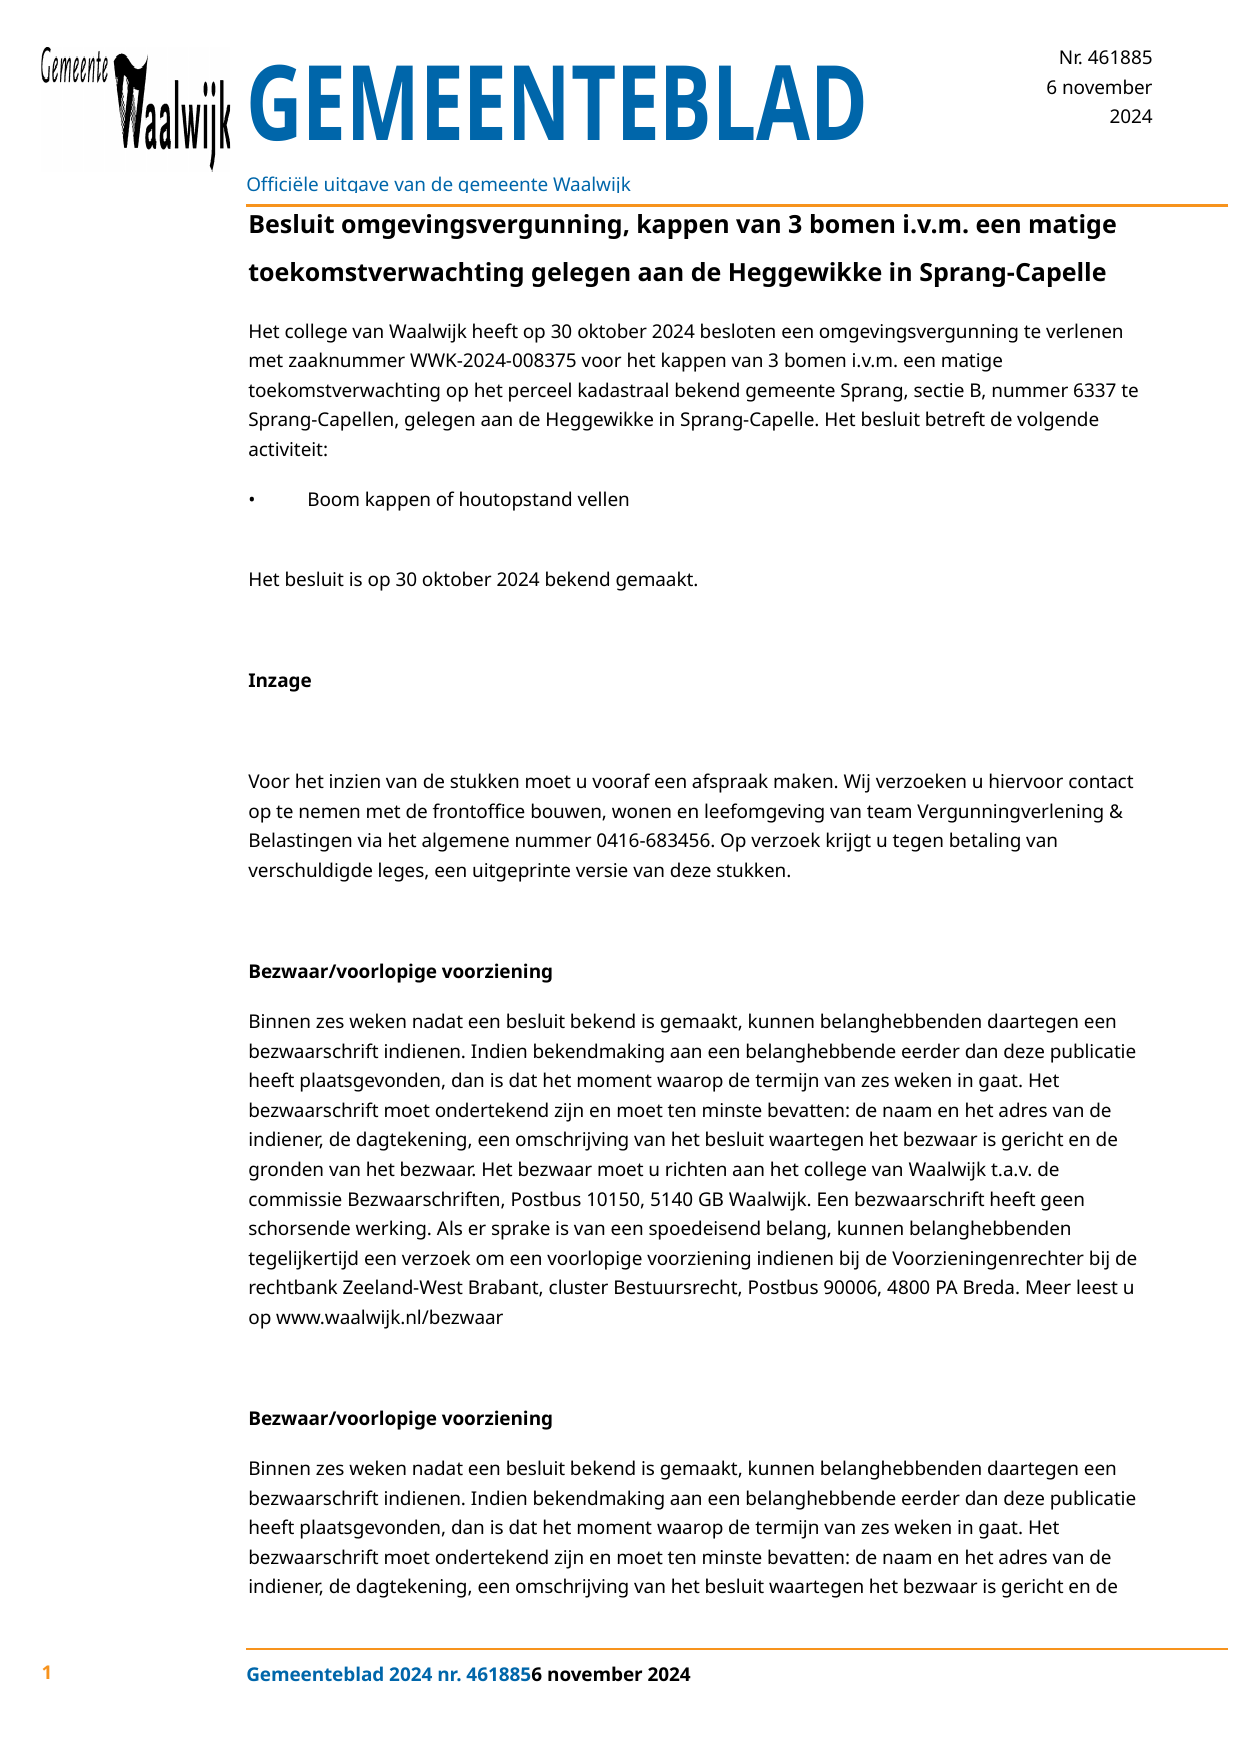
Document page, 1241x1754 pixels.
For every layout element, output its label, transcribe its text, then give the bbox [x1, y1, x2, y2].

text Voor het inzien van de stukken moet u vooraf een afspraak maken. Wij verzoeken u hiervoor contact op te nemen met de frontoffice bouwen, wonen en leefomgeving van team Vergunningverlening & Belastingen via het algemene nummer 0416-683456. Op verzoek krijgt u tegen betaling van verschuldigde leges, een uitgeprinte versie van deze stukken. [248, 768, 1152, 883]
text Bezwaar/voorlopige voorziening [248, 1405, 1152, 1431]
text Besluit omgevingsvergunning, kappen van 3 bomen i.v.m. een matige toekomstverwachting gelegen aan de Heggewikke in Sprang-Capelle [248, 207, 1152, 288]
text Het college van Waalwijk heeft op 30 oktober 2024 besloten een omgevingsvergunning te verlenen met zaaknummer WWK-2024-008375 voor het kappen van 3 bomen i.v.m. een matige toekomstverwachting op het perceel kadastraal bekend gemeente Sprang, sectie B, nummer 6337 te Sprang-Capellen, gelegen aan de Heggewikke in Sprang-Capelle. Het besluit betreft de volgende activiteit: [248, 318, 1152, 462]
list Boom kappen of houtopstand vellen [248, 487, 1152, 512]
text Binnen zes weken nadat een besluit bekend is gemaakt, kunnen belanghebbenden daartegen een bezwaarschrift indienen. Indien bekendmaking aan een belanghebbende eerder dan deze publicatie heeft plaatsgevonden, dan is dat het moment waarop de termijn van zes weken in gaat. Het bezwaarschrift moet ondertekend zijn en moet ten minste bevatten: de naam en het adres van de indiener, de dagtekening, een omschrijving van het besluit waartegen het bezwaar is gericht en de [248, 1455, 1152, 1599]
text Bezwaar/voorlopige voorziening [248, 958, 1152, 984]
text Het besluit is op 30 oktober 2024 bekend gemaakt. [248, 567, 1152, 592]
text Inzage [248, 667, 1152, 693]
picture [41, 47, 231, 172]
text Binnen zes weken nadat een besluit bekend is gemaakt, kunnen belanghebbenden daartegen een bezwaarschrift indienen. Indien bekendmaking aan een belanghebbende eerder dan deze publicatie heeft plaatsgevonden, dan is dat het moment waarop de termijn van zes weken in gaat. Het bezwaarschrift moet ondertekend zijn en moet ten minste bevatten: de naam en het adres van de indiener, de dagtekening, een omschrijving van het besluit waartegen het bezwaar is gericht en de gronden van het bezwaar. Het bezwaar moet u richten aan het college van Waalwijk t.a.v. de commissie Bezwaarschriften, Postbus 10150, 5140 GB Waalwijk. Een bezwaarschrift heeft geen schorsende werking. Als er sprake is van een spoedeisend belang, kunnen belanghebbenden tegelijkertijd een verzoek om een voorlopige voorziening indienen bij de Voorzieningenrechter bij de rechtbank Zeeland-West Brabant, cluster Bestuursrecht, Postbus 90006, 4800 PA Breda. Meer leest u op www.waalwijk.nl/bezwaar [248, 1008, 1152, 1330]
